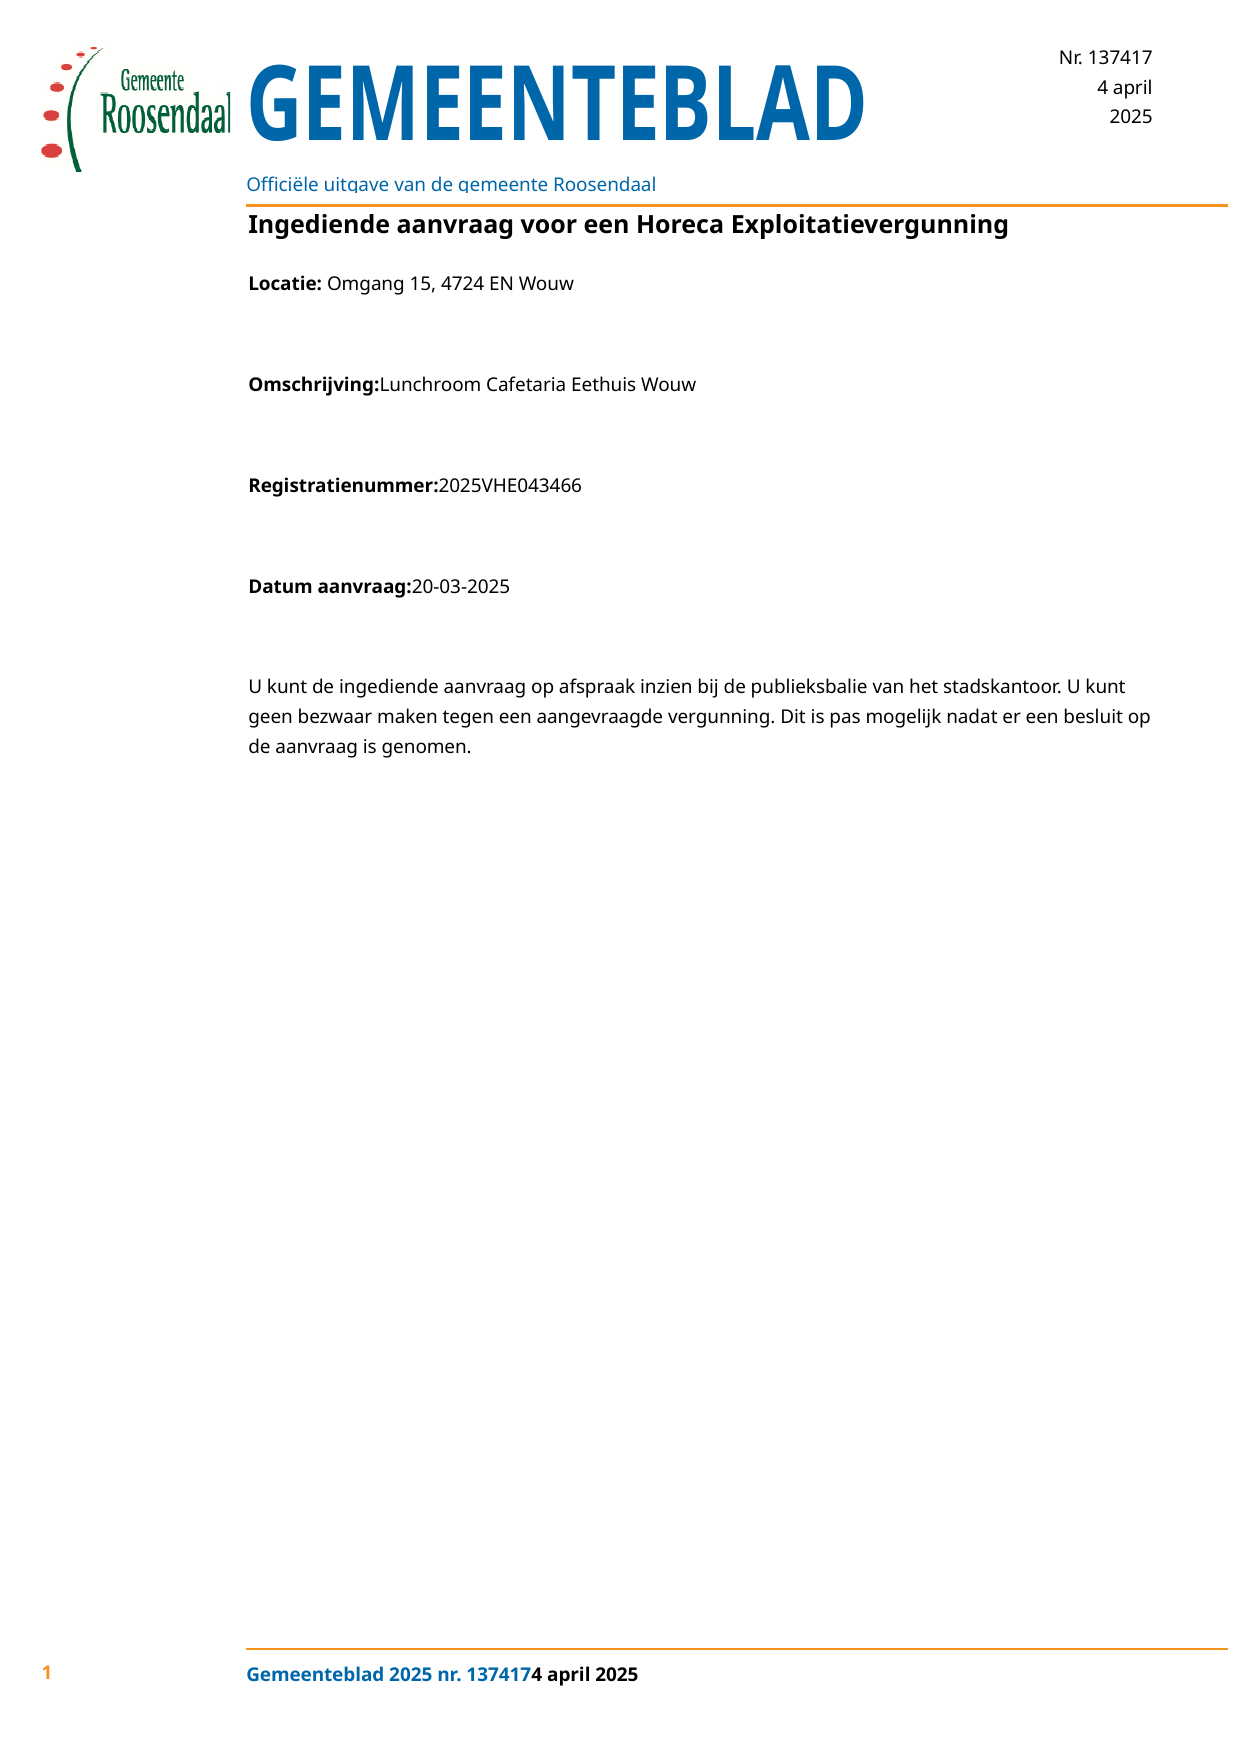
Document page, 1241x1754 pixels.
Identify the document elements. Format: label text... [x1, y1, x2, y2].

text Locatie: Omgang 15, 4724 EN Wouw [248, 270, 1152, 296]
picture [41, 47, 231, 172]
text Omschrijving:Lunchroom Cafetaria Eethuis Wouw [248, 371, 1152, 397]
text U kunt de ingediende aanvraag op afspraak inzien bij de publieksbalie van het stadskantoor. U kunt geen bezwaar maken tegen een aangevraagde vergunning. Dit is pas mogelijk nadat er een besluit op de aanvraag is genomen. [248, 674, 1152, 758]
text Registratienummer:2025VHE043466 [248, 472, 1152, 498]
text Datum aanvraag:20-03-2025 [248, 573, 1152, 598]
text Ingediende aanvraag voor een Horeca Exploitatievergunning [248, 207, 1152, 241]
